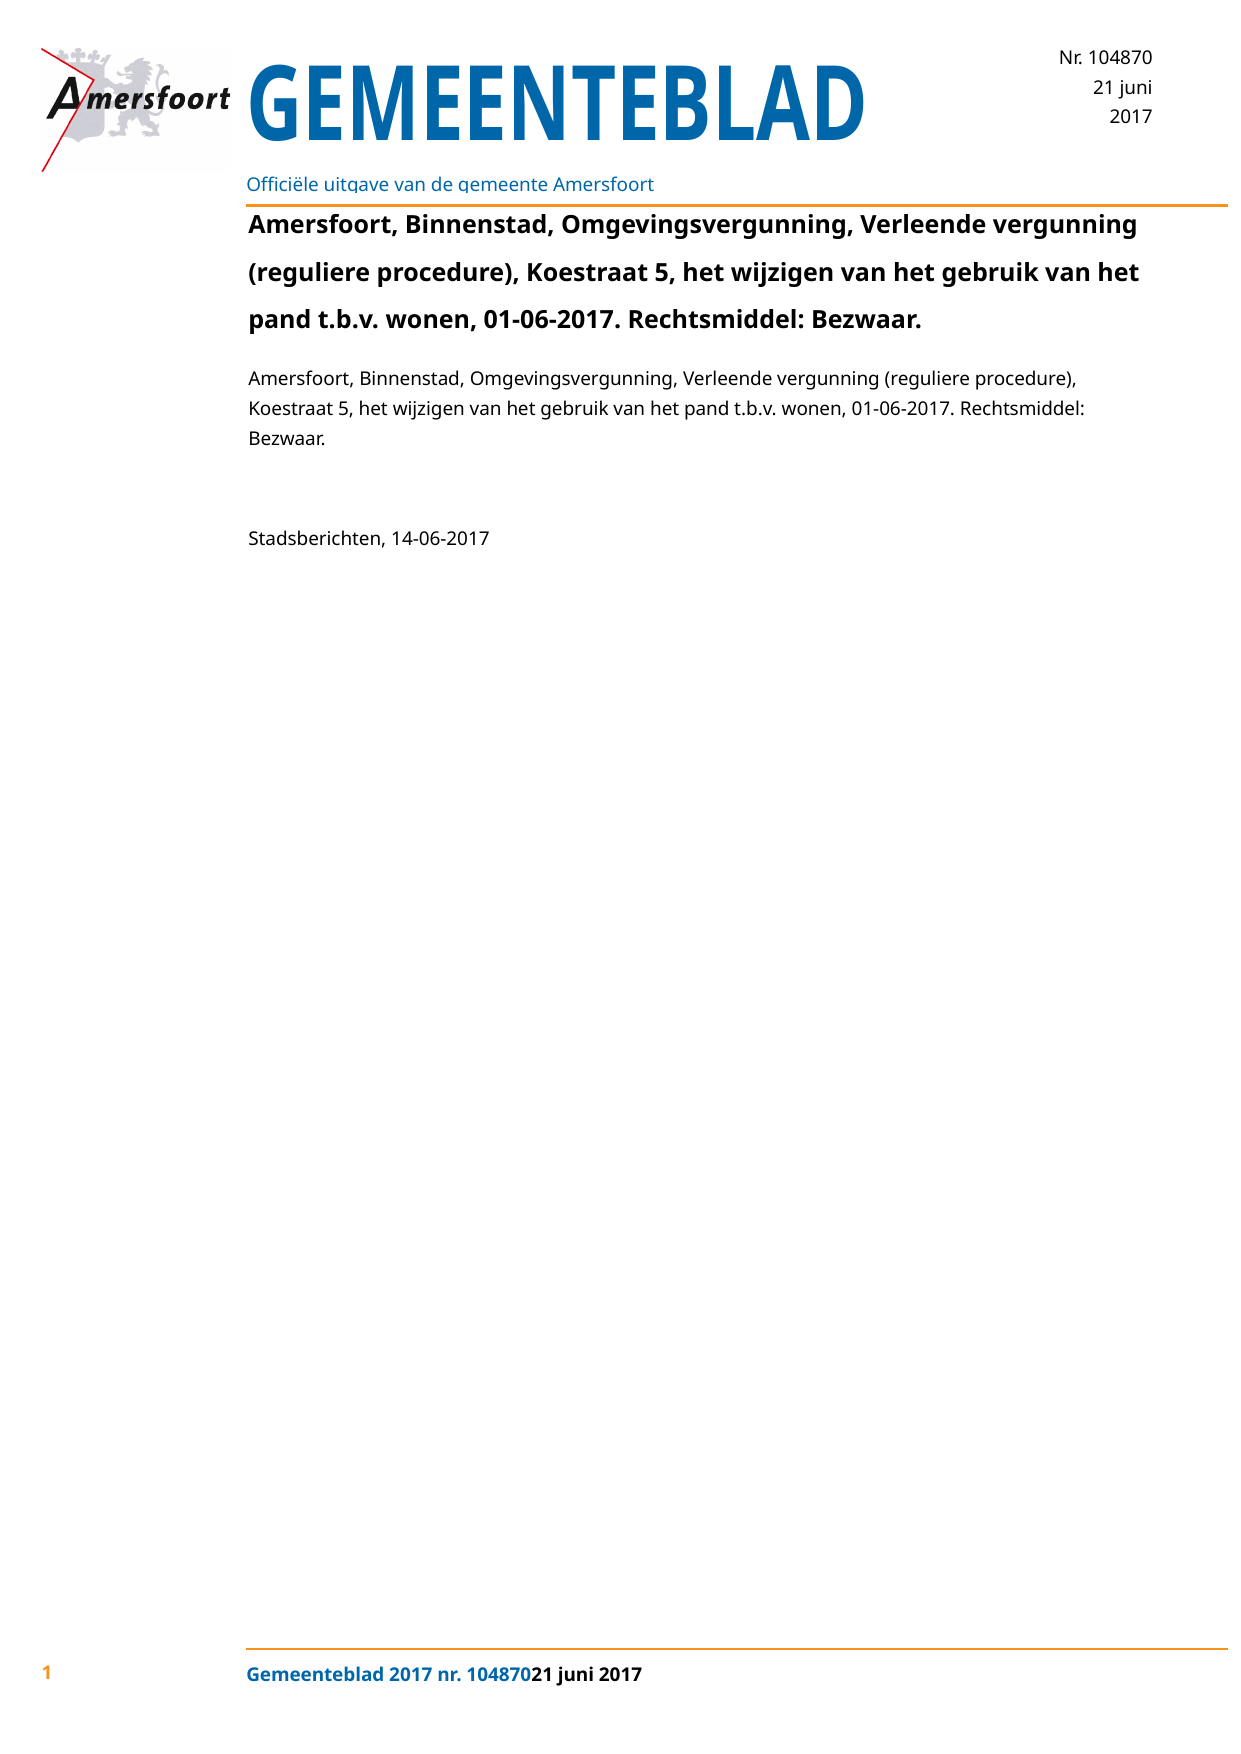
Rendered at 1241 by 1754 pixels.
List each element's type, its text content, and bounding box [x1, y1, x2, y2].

text Amersfoort, Binnenstad, Omgevingsvergunning, Verleende vergunning (reguliere procedure), Koestraat 5, het wijzigen van het gebruik van het pand t.b.v. wonen, 01-06-2017. Rechtsmiddel: Bezwaar. [248, 207, 1152, 336]
picture [41, 47, 231, 172]
text Stadsberichten, 14-06-2017 [248, 526, 1152, 551]
text Amersfoort, Binnenstad, Omgevingsvergunning, Verleende vergunning (reguliere procedure), Koestraat 5, het wijzigen van het gebruik van het pand t.b.v. wonen, 01-06-2017. Rechtsmiddel: Bezwaar. [248, 366, 1152, 450]
